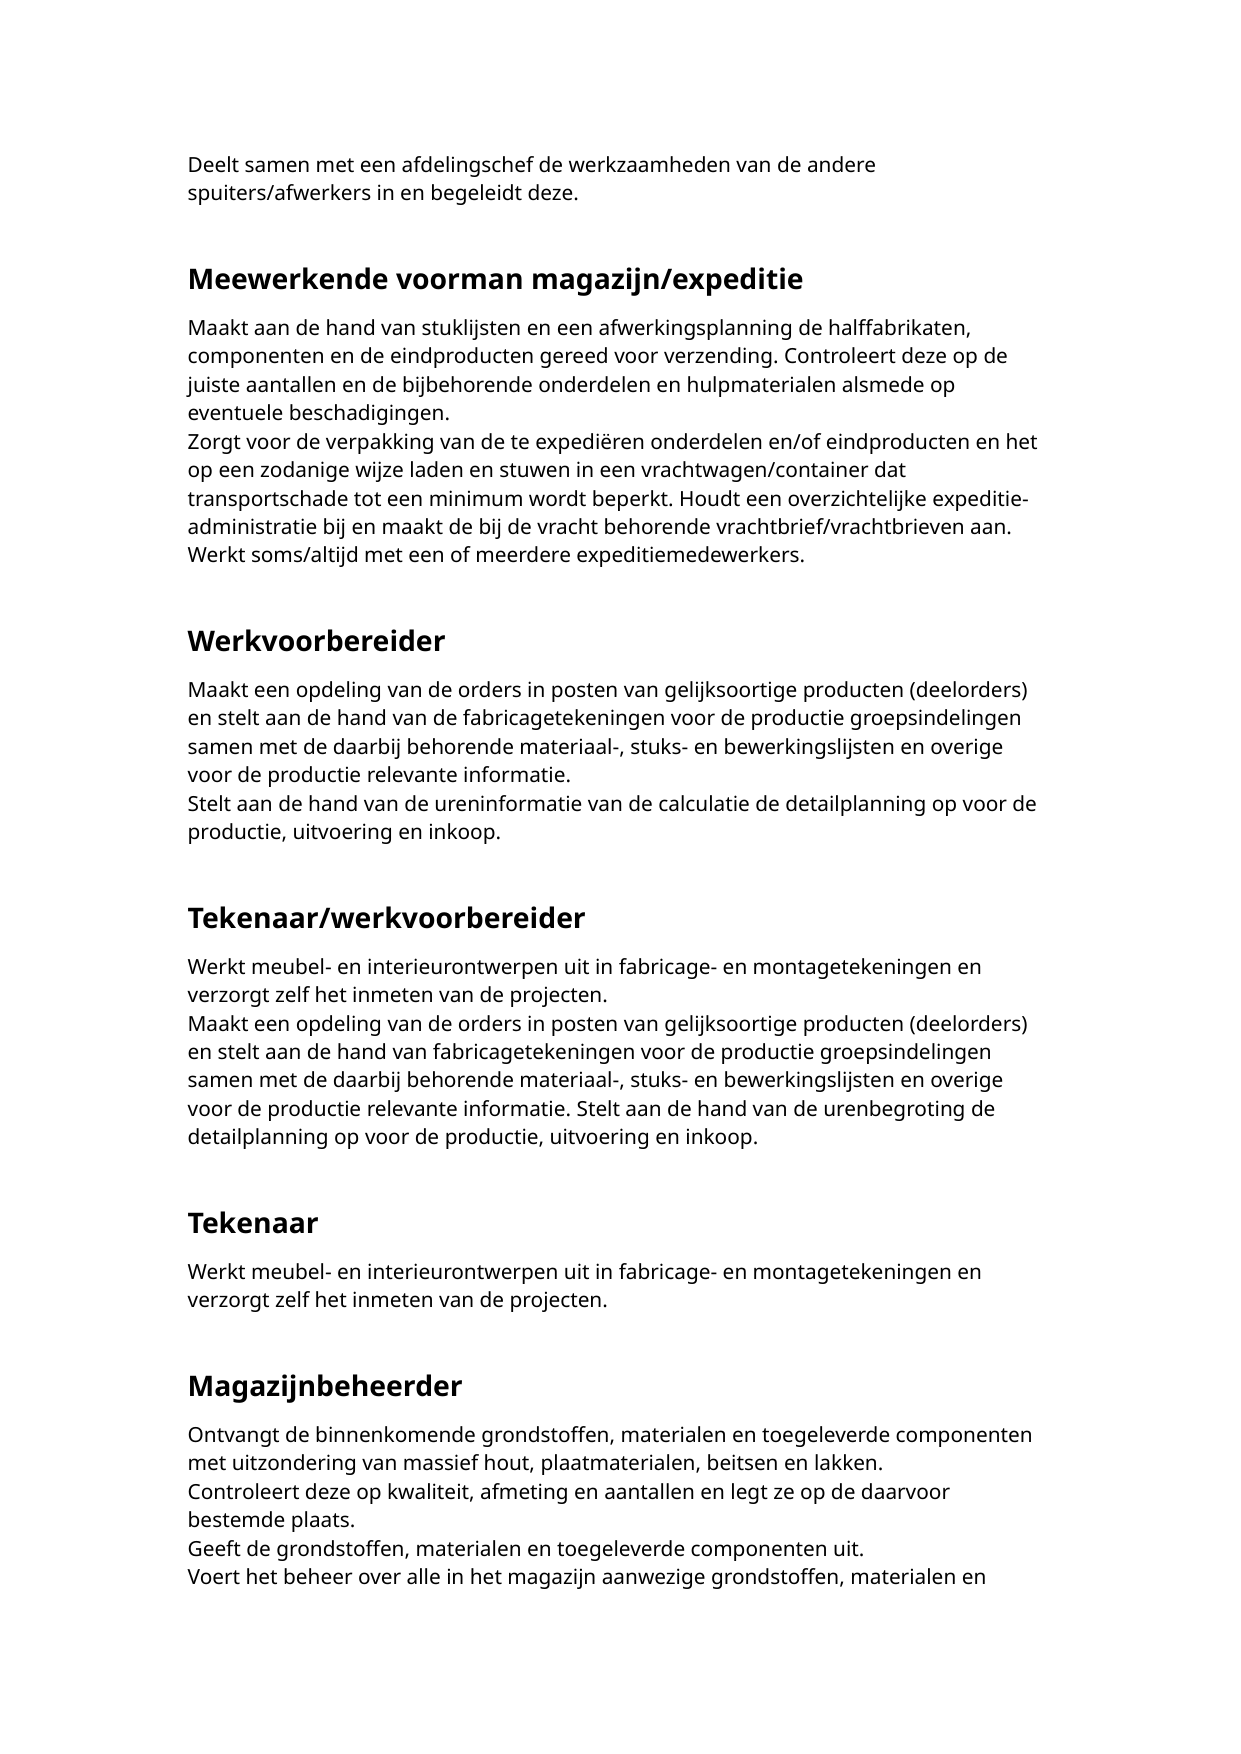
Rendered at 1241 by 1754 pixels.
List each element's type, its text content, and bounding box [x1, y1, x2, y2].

subtitle Meewerkende voorman magazijn/expeditie [187, 259, 1053, 298]
text Zorgt voor de verpakking van de te expediëren onderdelen en/of eindproducten en het op een zodanige wijze laden en stuwen in een vrachtwagen/container dat transportschade tot een minimum wordt beperkt. Houdt een overzichtelijke expeditie-administratie bij en maakt de bij de vracht behorende vrachtbrief/vrachtbrieven aan. Werkt soms/altijd met een of meerdere expeditiemedewerkers. [187, 427, 1053, 569]
subtitle Tekenaar [187, 1203, 1053, 1242]
text Maakt een opdeling van de orders in posten van gelijksoortige producten (deelorders) en stelt aan de hand van de fabricagetekeningen voor de productie groepsindelingen samen met de daarbij behorende materiaal-, stuks- en bewerkingslijsten en overige voor de productie relevante informatie. [187, 675, 1053, 789]
text Geeft de grondstoffen, materialen en toegeleverde componenten uit. [187, 1534, 1053, 1562]
text Werkt meubel- en interieurontwerpen uit in fabricage- en montagetekeningen en verzorgt zelf het inmeten van de projecten. [187, 1257, 1053, 1314]
text Werkt meubel- en interieurontwerpen uit in fabricage- en montagetekeningen en verzorgt zelf het inmeten van de projecten. [187, 952, 1053, 1009]
subtitle Magazijnbeheerder [187, 1366, 1053, 1405]
text Voert het beheer over alle in het magazijn aanwezige grondstoffen, materialen en [187, 1562, 1053, 1591]
text Ontvangt de binnenkomende grondstoffen, materialen en toegeleverde componenten met uitzondering van massief hout, plaatmaterialen, beitsen en lakken. [187, 1420, 1053, 1477]
text Controleert deze op kwaliteit, afmeting en aantallen en legt ze op de daarvoor bestemde plaats. [187, 1477, 1053, 1534]
subtitle Tekenaar/werkvoorbereider [187, 898, 1053, 937]
text Maakt aan de hand van stuklijsten en een afwerkingsplanning de halffabrikaten, componenten en de eindproducten gereed voor verzending. Controleert deze op de juiste aantallen en de bijbehorende onderdelen en hulpmaterialen alsmede op eventuele beschadigingen. [187, 313, 1053, 427]
text Stelt aan de hand van de ureninformatie van de calculatie de detailplanning op voor de productie, uitvoering en inkoop. [187, 789, 1053, 846]
text Maakt een opdeling van de orders in posten van gelijksoortige producten (deelorders) en stelt aan de hand van fabricagetekeningen voor de productie groepsindelingen samen met de daarbij behorende materiaal-, stuks- en bewerkingslijsten en overige voor de productie relevante informatie. Stelt aan de hand van de urenbegroting de detailplanning op voor de productie, uitvoering en inkoop. [187, 1009, 1053, 1151]
subtitle Werkvoorbereider [187, 621, 1053, 660]
text Deelt samen met een afdelingschef de werkzaamheden van de andere spuiters/afwerkers in en begeleidt deze. [187, 150, 1053, 207]
